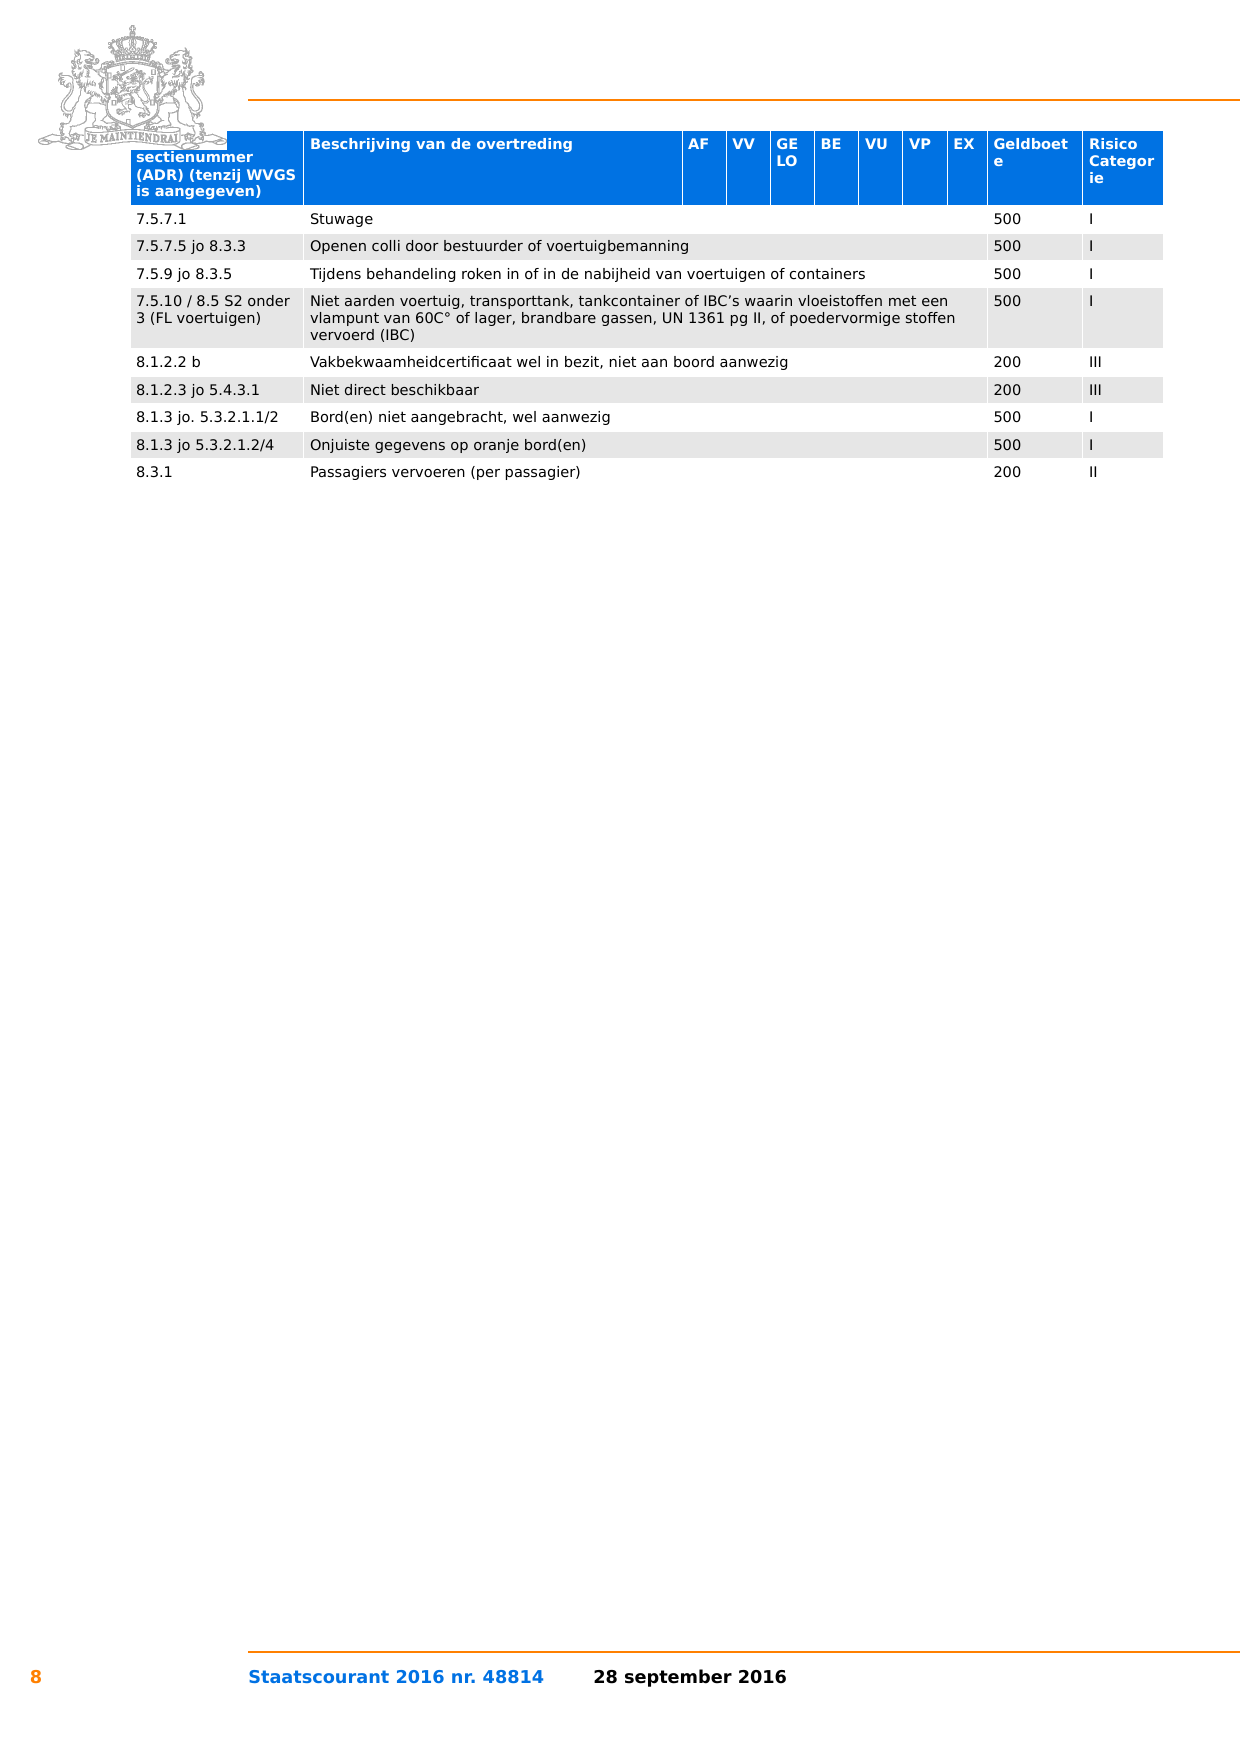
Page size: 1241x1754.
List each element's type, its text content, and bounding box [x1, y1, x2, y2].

table_cell II [1083, 459, 1163, 486]
table_cell I [1083, 261, 1163, 287]
table_header BE [815, 131, 858, 205]
table_cell 200 [988, 459, 1082, 486]
picture [38, 25, 227, 150]
table_cell III [1083, 377, 1163, 403]
table_header Beschrijving van de overtreding [304, 131, 682, 205]
table_cell 500 [988, 206, 1082, 232]
table_header VU [859, 131, 902, 205]
table_cell Onjuiste gegevens op oranje bord(en) [304, 432, 987, 458]
table_cell Tijdens behandeling roken in of in de nabijheid van voertuigen of containers [304, 261, 987, 287]
table_header Risico Categorie [1083, 131, 1163, 205]
table_header VV [727, 131, 770, 205]
table_cell I [1083, 432, 1163, 458]
table_cell 8.1.3 jo. 5.3.2.1.1/2 [131, 404, 303, 431]
table_cell 8.1.2.2 b [131, 350, 303, 376]
table_cell I [1083, 404, 1163, 431]
table_cell Openen colli door bestuurder of voertuigbemanning [304, 234, 987, 260]
table_header AF [683, 131, 726, 205]
table_cell 500 [988, 432, 1082, 458]
table_cell 8.3.1 [131, 459, 303, 486]
table_cell 500 [988, 288, 1082, 348]
table_cell 500 [988, 261, 1082, 287]
table_cell III [1083, 350, 1163, 376]
table_cell 8.1.2.3 jo 5.4.3.1 [131, 377, 303, 403]
table_header GE LO [771, 131, 814, 205]
table_cell 500 [988, 404, 1082, 431]
table_cell Niet direct beschikbaar [304, 377, 987, 403]
table_cell 7.5.10 / 8.5 S2 onder 3 (FL voertuigen) [131, 288, 303, 348]
table_cell 7.5.7.1 [131, 206, 303, 232]
table_cell 8.1.3 jo 5.3.2.1.2/4 [131, 432, 303, 458]
table_cell I [1083, 288, 1163, 348]
table_cell Niet aarden voertuig, transporttank, tankcontainer of IBC’s waarin vloeistoffen met een vlampunt van 60C° of lager, brandbare gassen, UN 1361 pg II, of poedervormige stoffen vervoerd (IBC) [304, 288, 987, 348]
table_header EX [948, 131, 987, 205]
table_header Geldboete [988, 131, 1082, 205]
table_cell I [1083, 234, 1163, 260]
table_cell 200 [988, 377, 1082, 403]
table_cell Bord(en) niet aangebracht, wel aanwezig [304, 404, 987, 431]
table_cell 500 [988, 234, 1082, 260]
table_cell I [1083, 206, 1163, 232]
table_cell 7.5.7.5 jo 8.3.3 [131, 234, 303, 260]
table_cell Stuwage [304, 206, 987, 232]
table_cell Vakbekwaamheidcertificaat wel in bezit, niet aan boord aanwezig [304, 350, 987, 376]
table_cell 7.5.9 jo 8.3.5 [131, 261, 303, 287]
table_cell Passagiers vervoeren (per passagier) [304, 459, 987, 486]
table_header sectienummer (ADR) (tenzij WVGS is aangegeven) [131, 131, 303, 205]
table_cell 200 [988, 350, 1082, 376]
table_header VP [903, 131, 947, 205]
